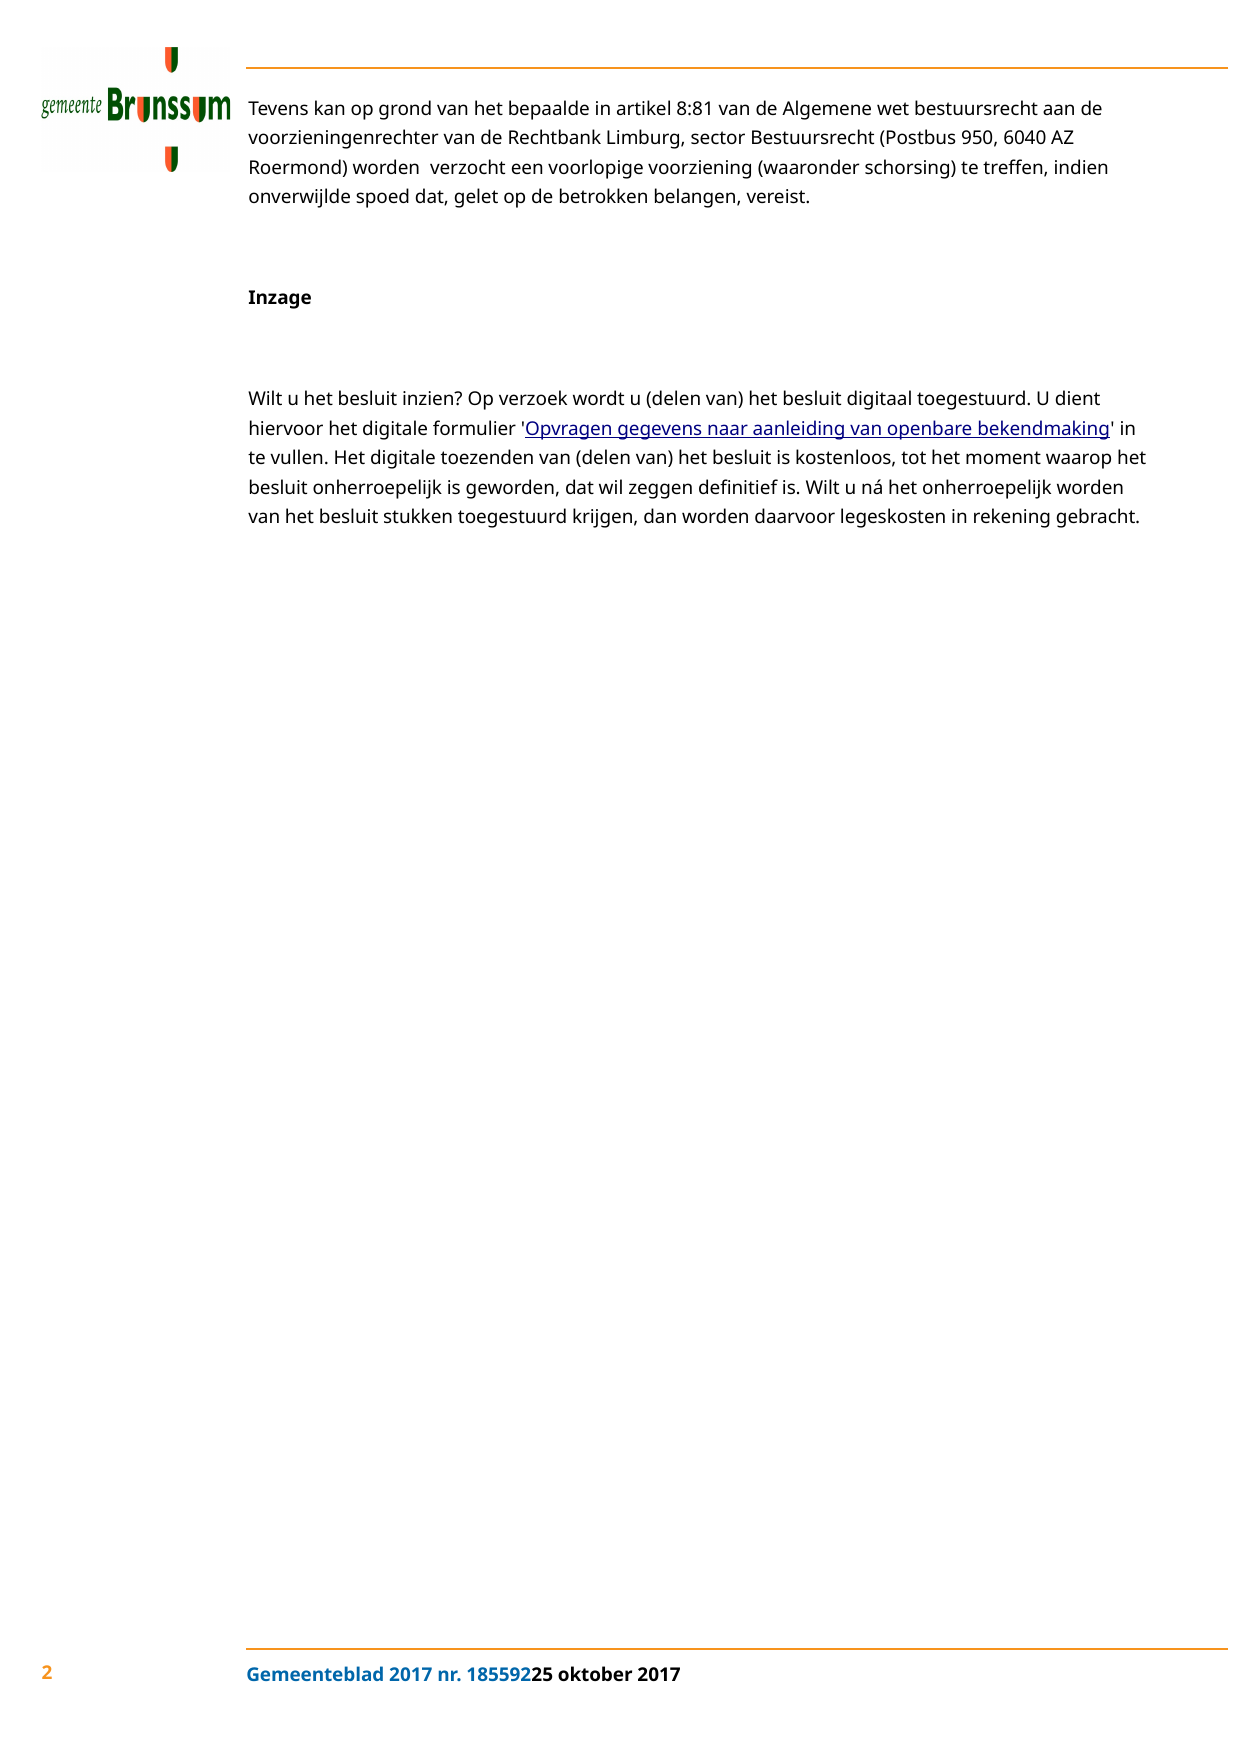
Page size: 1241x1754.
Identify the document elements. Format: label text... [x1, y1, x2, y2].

picture [41, 47, 231, 172]
text Wilt u het besluit inzien? Op verzoek wordt u (delen van) het besluit digitaal toegestuurd. U dient hiervoor het digitale formulier 'Opvragen gegevens naar aanleiding van openbare bekendmaking' in te vullen. Het digitale toezenden van (delen van) het besluit is kostenloos, tot het moment waarop het besluit onherroepelijk is geworden, dat wil zeggen definitief is. Wilt u ná het onherroepelijk worden van het besluit stukken toegestuurd krijgen, dan worden daarvoor legeskosten in rekening gebracht. [248, 385, 1152, 529]
text Tevens kan op grond van het bepaalde in artikel 8:81 van de Algemene wet bestuursrecht aan de voorzieningenrechter van de Rechtbank Limburg, sector Bestuursrecht (Postbus 950, 6040 AZ Roermond) worden verzocht een voorlopige voorziening (waaronder schorsing) te treffen, indien onverwijlde spoed dat, gelet op de betrokken belangen, vereist. [248, 95, 1152, 209]
text Inzage [248, 284, 1152, 310]
